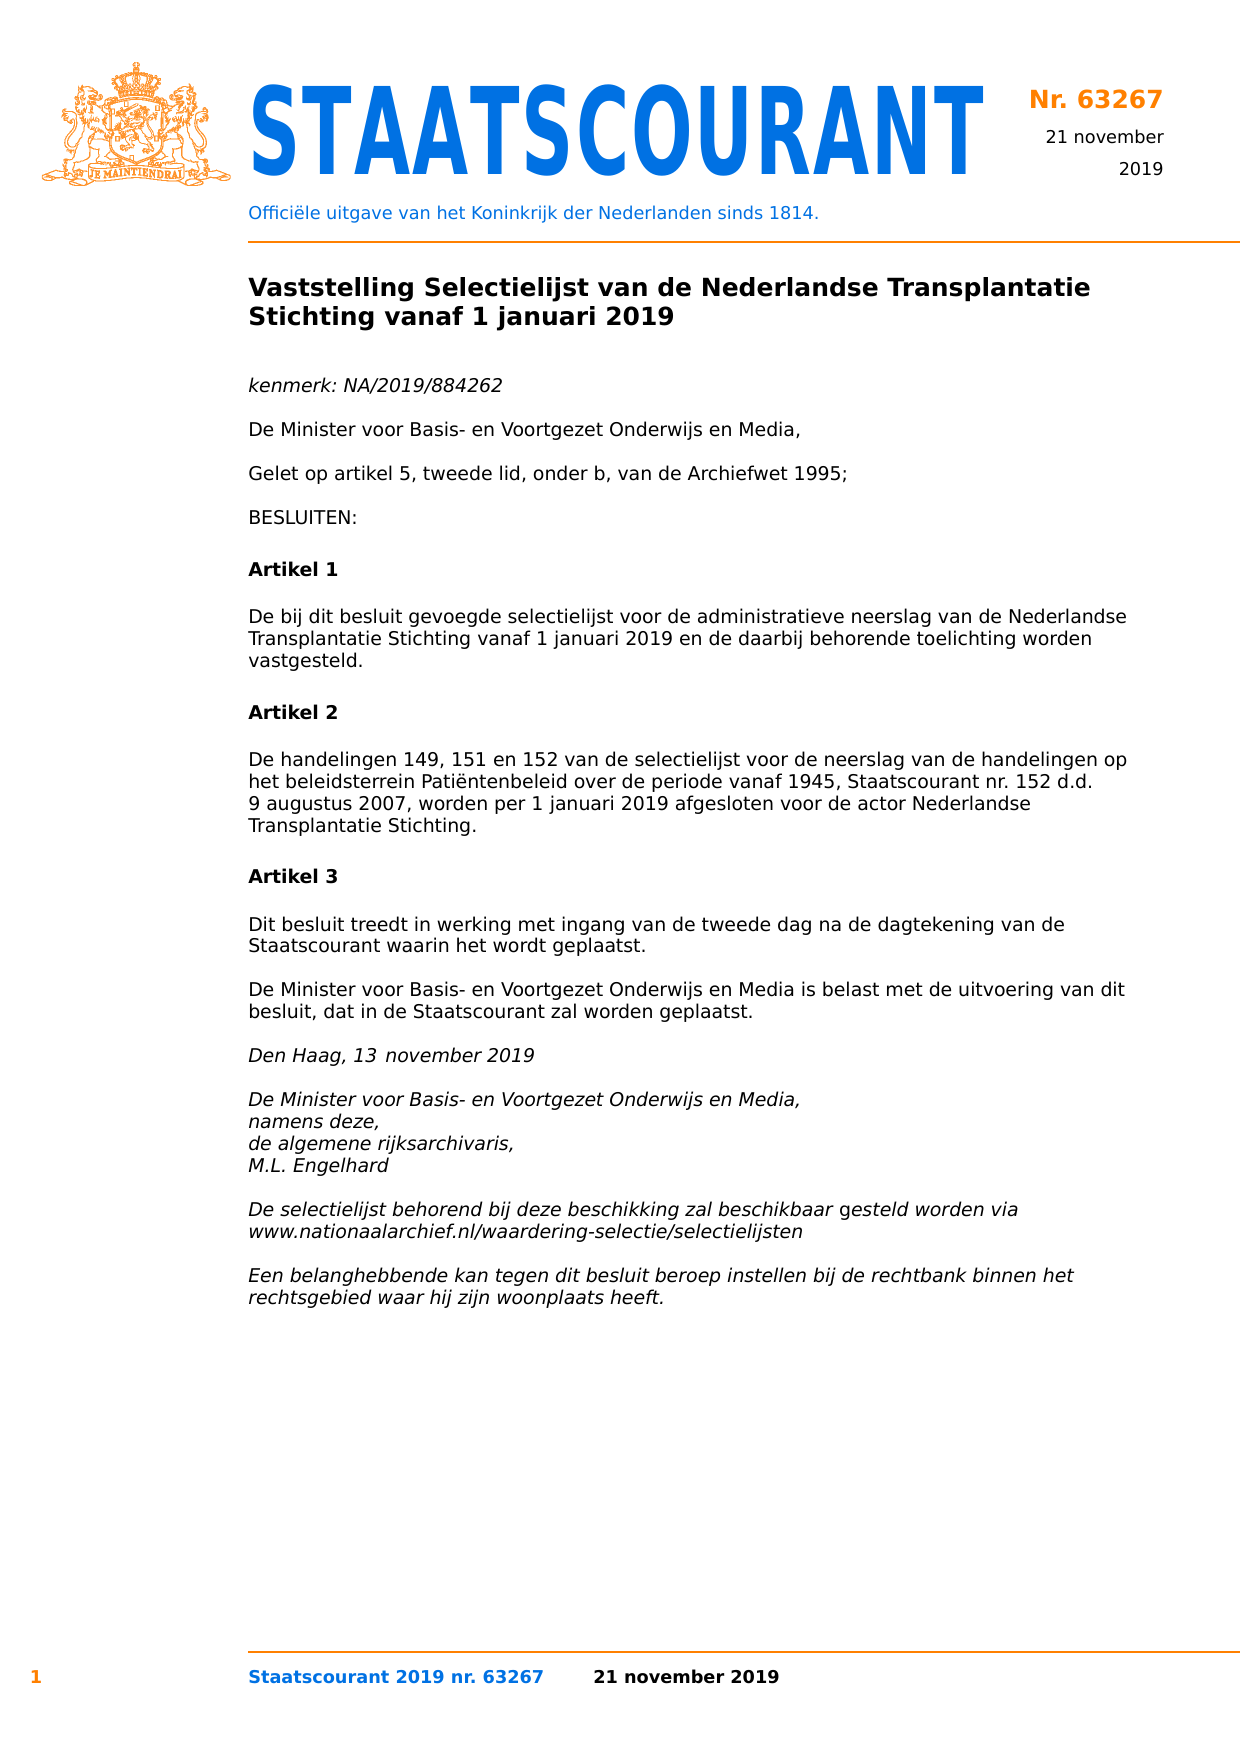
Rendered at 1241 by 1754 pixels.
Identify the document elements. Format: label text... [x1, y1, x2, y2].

table_header [25, 62, 248, 241]
text De Minister voor Basis- en Voortgezet Onderwijs en Media, namens deze, de algemene rijksarchivaris, M.L. Engelhard [248, 1089, 1163, 1177]
text BESLUITEN: [248, 507, 1163, 529]
subtitle Artikel 2 [248, 702, 1163, 723]
table_cell 2019 [998, 153, 1240, 203]
table_header STAATSCOURANT [248, 62, 998, 203]
text Een belanghebbende kan tegen dit besluit beroep instellen bij de rechtbank binnen het rechtsgebied waar hij zijn woonplaats heeft. [248, 1264, 1163, 1308]
text De handelingen 149, 151 en 152 van de selectielijst voor de neerslag van de handelingen op het beleidsterrein Patiëntenbeleid over de periode vanaf 1945, Staatscourant nr. 152 d.d. 9 augustus 2007, worden per 1 januari 2019 afgesloten voor de actor Nederlandse Transplantatie Stichting. [248, 748, 1163, 836]
text De Minister voor Basis- en Voortgezet Onderwijs en Media, [248, 419, 1163, 441]
subtitle Artikel 3 [248, 866, 1163, 888]
text De Minister voor Basis- en Voortgezet Onderwijs en Media is belast met de uitvoering van dit besluit, dat in de Staatscourant zal worden geplaatst. [248, 979, 1163, 1023]
subtitle Vaststelling Selectielijst van de Nederlandse Transplantatie Stichting vanaf 1 januari 2019 [248, 273, 1163, 331]
text Den Haag, 13 november 2019 [248, 1045, 1163, 1067]
text Dit besluit treedt in werking met ingang van de tweede dag na de dagtekening van de Staatscourant waarin het wordt geplaatst. [248, 913, 1163, 957]
text De selectielijst behorend bij deze beschikking zal beschikbaar gesteld worden via www.nationaalarchief.nl/waardering-selectie/selectielijsten [248, 1199, 1163, 1243]
text De bij dit besluit gevoegde selectielijst voor de administratieve neerslag van de Nederlandse Transplantatie Stichting vanaf 1 januari 2019 en de daarbij behorende toelichting worden vastgesteld. [248, 606, 1163, 672]
text kenmerk: NA/2019/884262 [248, 375, 1163, 397]
table_cell Officiële uitgave van het Koninkrijk der Nederlanden sinds 1814. [248, 203, 1240, 241]
table_header Nr. 63267 [998, 62, 1240, 121]
picture [41, 62, 231, 186]
subtitle Artikel 1 [248, 559, 1163, 581]
table_cell 21 november [998, 121, 1240, 153]
text Gelet op artikel 5, tweede lid, onder b, van de Archiefwet 1995; [248, 463, 1163, 485]
